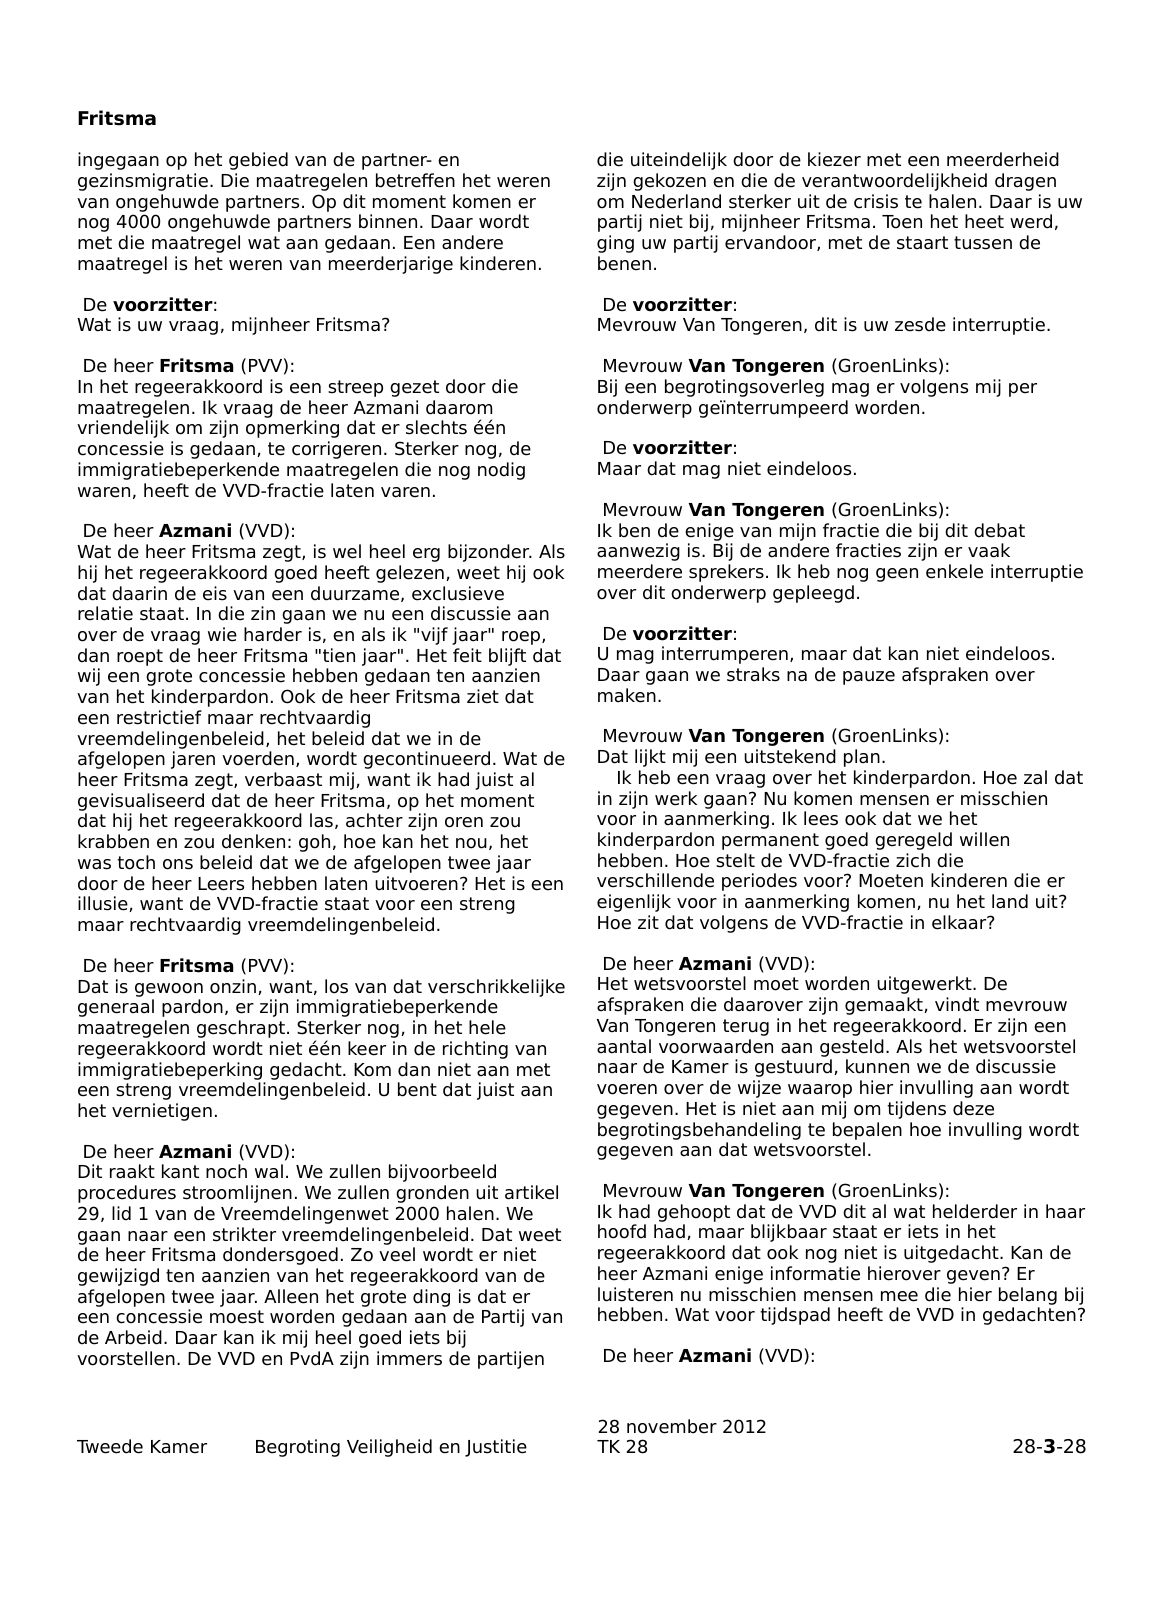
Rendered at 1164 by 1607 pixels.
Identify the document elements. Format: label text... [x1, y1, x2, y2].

text De voorzitter: [77, 294, 567, 315]
text De voorzitter: [596, 623, 1087, 644]
text De heer Fritsma (PVV): [77, 956, 567, 976]
text ingegaan op het gebied van de partner- en gezinsmigratie. Die maatregelen betreffen het weren van ongehuwde partners. Op dit moment komen er nog 4000 ongehuwde partners binnen. Daar wordt met die maatregel wat aan gedaan. Een andere maatregel is het weren van meerderjarige kinderen. [77, 150, 567, 274]
text U mag interrumperen, maar dat kan niet eindeloos. Daar gaan we straks na de pauze afspraken over maken. [596, 644, 1087, 706]
text De voorzitter: [596, 438, 1087, 459]
text Wat de heer Fritsma zegt, is wel heel erg bijzonder. Als hij het regeerakkoord goed heeft gelezen, weet hij ook dat daarin de eis van een duurzame, exclusieve relatie staat. In die zin gaan we nu een discussie aan over de vraag wie harder is, en als ik "vijf jaar" roep, dan roept de heer Fritsma "tien jaar". Het feit blijft dat wij een grote concessie hebben gedaan ten aanzien van het kinderpardon. Ook de heer Fritsma ziet dat een restrictief maar rechtvaardig vreemdelingenbeleid, het beleid dat we in de afgelopen jaren voerden, wordt gecontinueerd. Wat de heer Fritsma zegt, verbaast mij, want ik had juist al gevisualiseerd dat de heer Fritsma, op het moment dat hij het regeerakkoord las, achter zijn oren zou krabben en zou denken: goh, hoe kan het nou, het was toch ons beleid dat we de afgelopen twee jaar door de heer Leers hebben laten uitvoeren? Het is een illusie, want de VVD-fractie staat voor een streng maar rechtvaardig vreemdelingenbeleid. [77, 542, 567, 936]
text De heer Fritsma (PVV): [77, 356, 567, 377]
text Dat is gewoon onzin, want, los van dat verschrikkelijke generaal pardon, er zijn immigratiebeperkende maatregelen geschrapt. Sterker nog, in het hele regeerakkoord wordt niet één keer in de richting van immigratiebeperking gedacht. Kom dan niet aan met een streng vreemdelingenbeleid. U bent dat juist aan het vernietigen. [77, 976, 567, 1122]
text Mevrouw Van Tongeren (GroenLinks): [596, 500, 1087, 520]
text Mevrouw Van Tongeren, dit is uw zesde interruptie. [596, 315, 1087, 336]
text Mevrouw Van Tongeren (GroenLinks): [596, 1181, 1087, 1202]
text die uiteindelijk door de kiezer met een meerderheid zijn gekozen en die de verantwoordelijkheid dragen om Nederland sterker uit de crisis te halen. Daar is uw partij niet bij, mijnheer Fritsma. Toen het heet werd, ging uw partij ervandoor, met de staart tussen de benen. [596, 150, 1087, 274]
text Het wetsvoorstel moet worden uitgewerkt. De afspraken die daarover zijn gemaakt, vindt mevrouw Van Tongeren terug in het regeerakkoord. Er zijn een aantal voorwaarden aan gesteld. Als het wetsvoorstel naar de Kamer is gestuurd, kunnen we de discussie voeren over de wijze waarop hier invulling aan wordt gegeven. Het is niet aan mij om tijdens deze begrotingsbehandeling te bepalen hoe invulling wordt gegeven aan dat wetsvoorstel. [596, 974, 1087, 1161]
text De heer Azmani (VVD): [596, 953, 1087, 974]
text Bij een begrotingsoverleg mag er volgens mij per onderwerp geïnterrumpeerd worden. [596, 377, 1087, 418]
text Dat lijkt mij een uitstekend plan. [596, 747, 1087, 768]
text Maar dat mag niet eindeloos. [596, 459, 1087, 480]
text De voorzitter: [596, 294, 1087, 315]
text Mevrouw Van Tongeren (GroenLinks): [596, 726, 1087, 747]
text De heer Azmani (VVD): [77, 521, 567, 542]
text Wat is uw vraag, mijnheer Fritsma? [77, 315, 567, 336]
text Ik had gehoopt dat de VVD dit al wat helderder in haar hoofd had, maar blijkbaar staat er iets in het regeerakkoord dat ook nog niet is uitgedacht. Kan de heer Azmani enige informatie hierover geven? Er luisteren nu misschien mensen mee die hier belang bij hebben. Wat voor tijdspad heeft de VVD in gedachten? [596, 1202, 1087, 1326]
text De heer Azmani (VVD): [596, 1346, 1087, 1367]
text Ik ben de enige van mijn fractie die bij dit debat aanwezig is. Bij de andere fracties zijn er vaak meerdere sprekers. Ik heb nog geen enkele interruptie over dit onderwerp gepleegd. [596, 520, 1087, 603]
text Ik heb een vraag over het kinderpardon. Hoe zal dat in zijn werk gaan? Nu komen mensen er misschien voor in aanmerking. Ik lees ook dat we het kinderpardon permanent goed geregeld willen hebben. Hoe stelt de VVD-fractie zich die verschillende periodes voor? Moeten kinderen die er eigenlijk voor in aanmerking komen, nu het land uit? Hoe zit dat volgens de VVD-fractie in elkaar? [596, 768, 1087, 933]
text In het regeerakkoord is een streep gezet door die maatregelen. Ik vraag de heer Azmani daarom vriendelijk om zijn opmerking dat er slechts één concessie is gedaan, te corrigeren. Sterker nog, de immigratiebeperkende maatregelen die nog nodig waren, heeft de VVD-fractie laten varen. [77, 377, 567, 501]
text Mevrouw Van Tongeren (GroenLinks): [596, 356, 1087, 377]
text Dit raakt kant noch wal. We zullen bijvoorbeeld procedures stroomlijnen. We zullen gronden uit artikel 29, lid 1 van de Vreemdelingenwet 2000 halen. We gaan naar een strikter vreemdelingenbeleid. Dat weet de heer Fritsma dondersgoed. Zo veel wordt er niet gewijzigd ten aanzien van het regeerakkoord van de afgelopen twee jaar. Alleen het grote ding is dat er een concessie moest worden gedaan aan de Partij van de Arbeid. Daar kan ik mij heel goed iets bij voorstellen. De VVD en PvdA zijn immers de partijen [77, 1162, 567, 1369]
text De heer Azmani (VVD): [77, 1142, 567, 1162]
